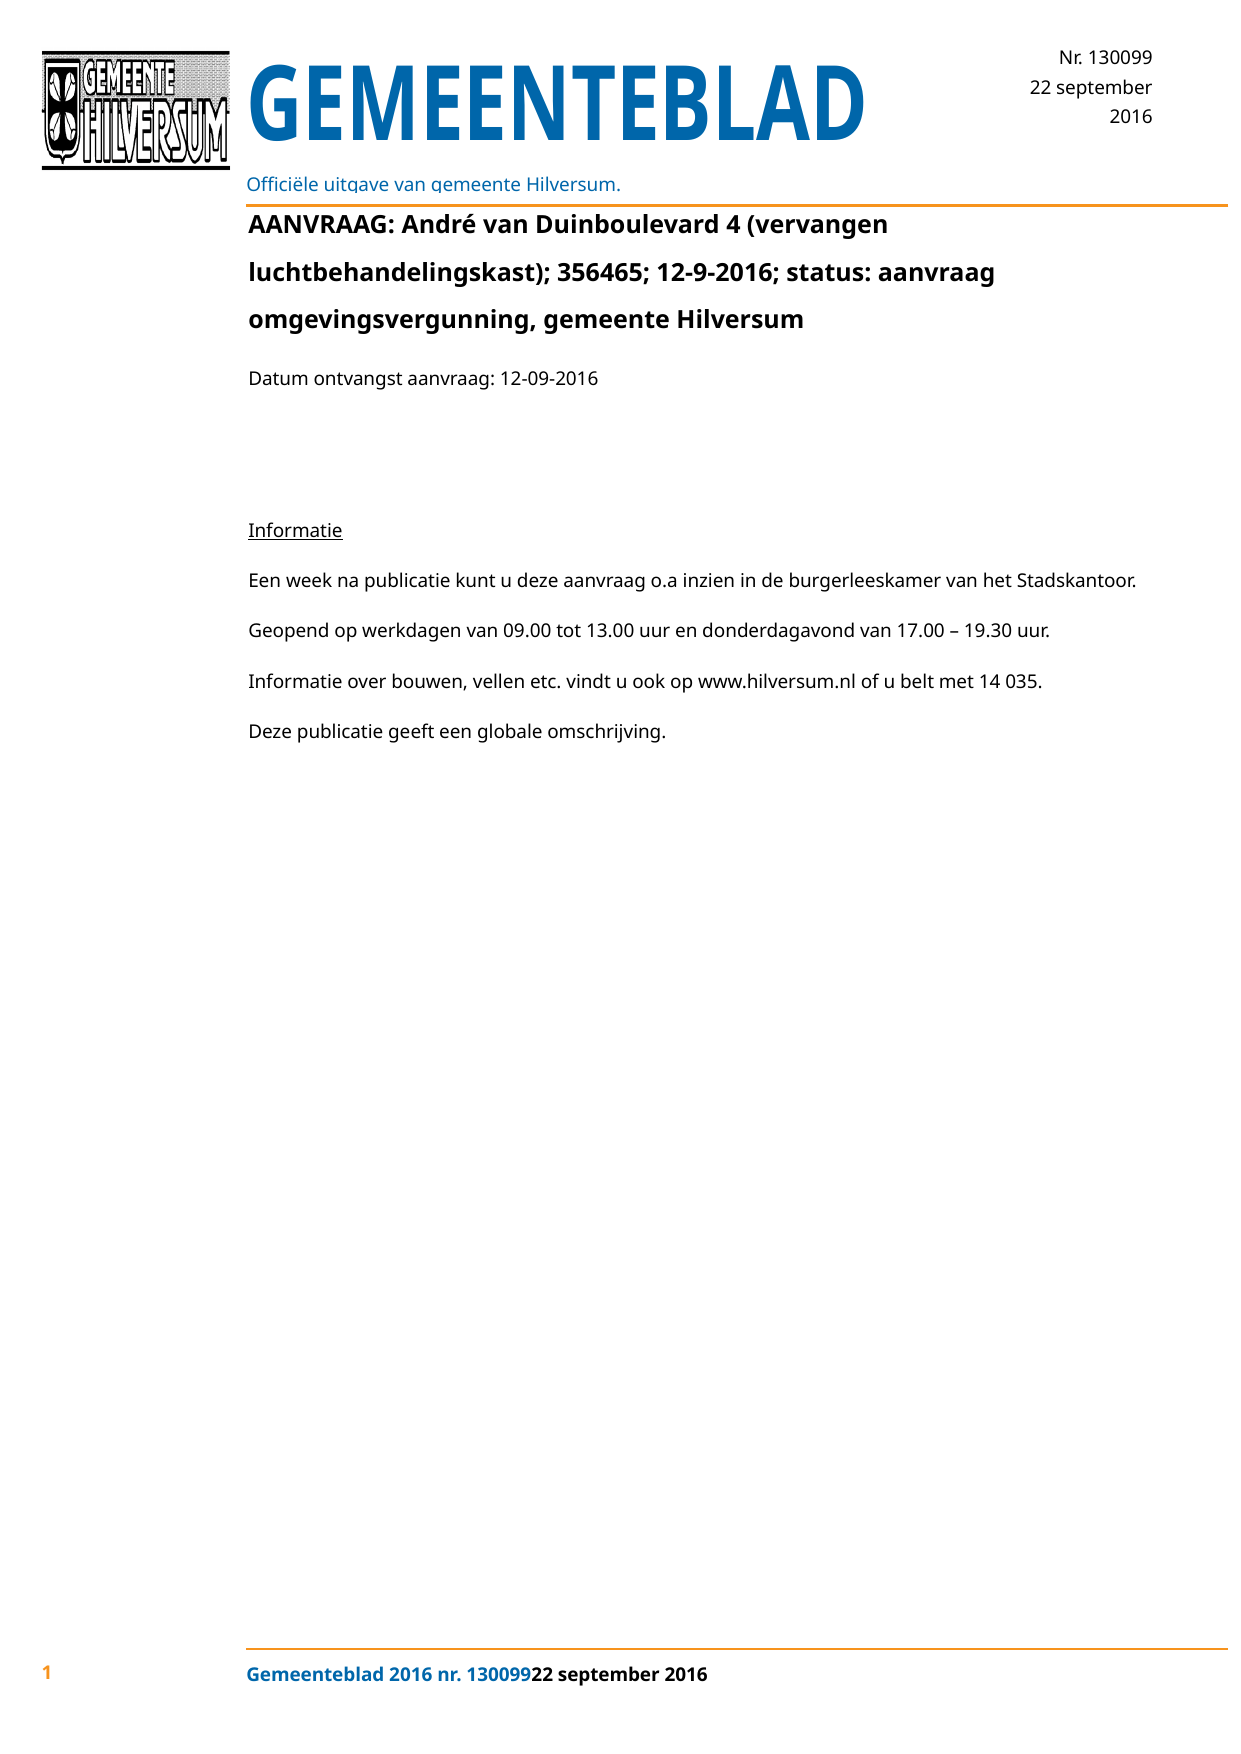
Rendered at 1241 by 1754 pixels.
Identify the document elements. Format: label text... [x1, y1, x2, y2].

text Geopend op werkdagen van 09.00 tot 13.00 uur en donderdagavond van 17.00 – 19.30 uur. [248, 618, 1152, 643]
picture [41, 47, 231, 172]
text Een week na publicatie kunt u deze aanvraag o.a inzien in de burgerleeskamer van het Stadskantoor. [248, 567, 1152, 593]
text AANVRAAG: André van Duinboulevard 4 (vervangen luchtbehandelingskast); 356465; 12-9-2016; status: aanvraag omgevingsvergunning, gemeente Hilversum [248, 207, 1152, 336]
text Informatie [248, 517, 1152, 542]
text Deze publicatie geeft een globale omschrijving. [248, 718, 1152, 744]
text Datum ontvangst aanvraag: 12-09-2016 [248, 366, 1152, 391]
text Informatie over bouwen, vellen etc. vindt u ook op www.hilversum.nl of u belt met 14 035. [248, 668, 1152, 694]
